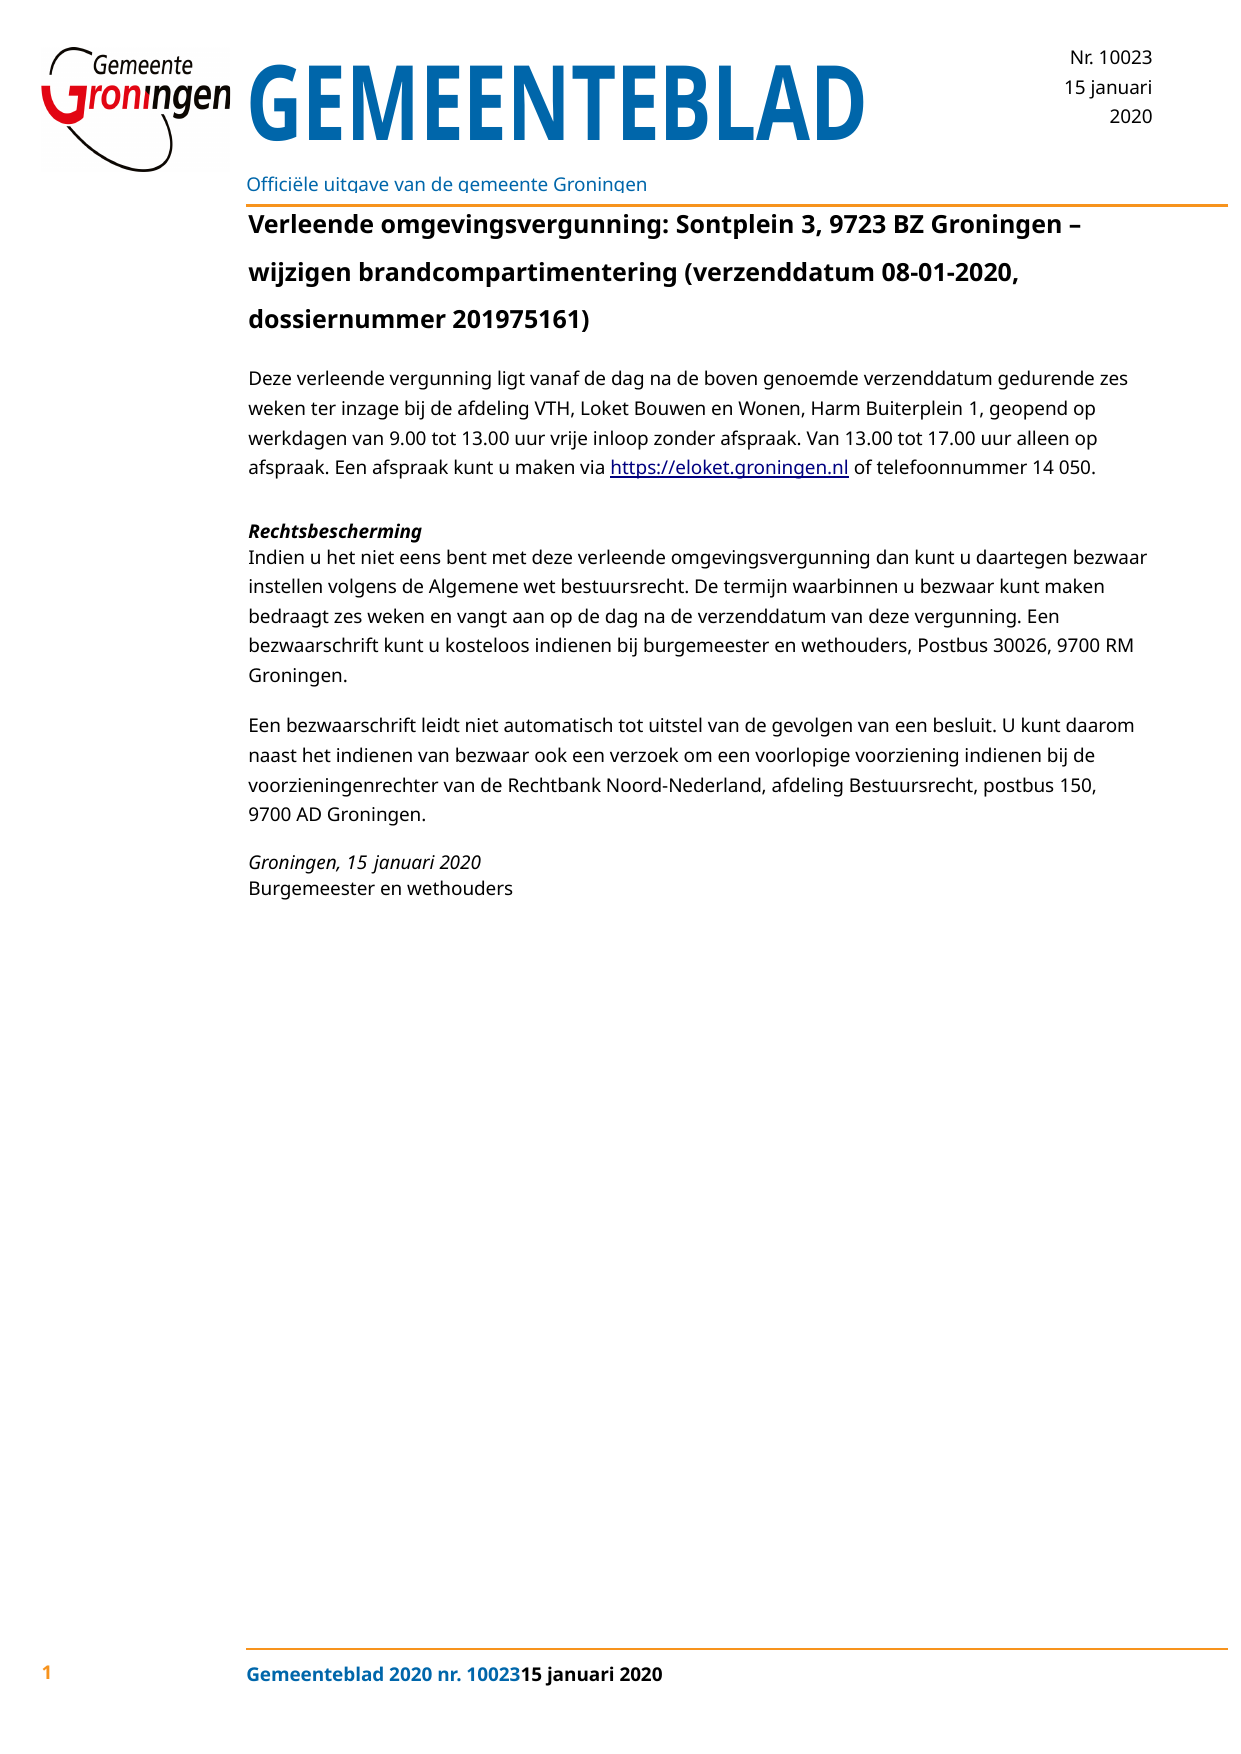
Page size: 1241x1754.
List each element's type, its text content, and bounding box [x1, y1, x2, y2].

text Verleende omgevingsvergunning: Sontplein 3, 9723 BZ Groningen – wijzigen brandcompartimentering (verzenddatum 08-01-2020, dossiernummer 201975161) [248, 207, 1152, 336]
text Groningen, 15 januari 2020 [248, 849, 1152, 875]
text Burgemeester en wethouders [248, 875, 1152, 901]
text Rechtsbescherming [248, 518, 1152, 544]
text Deze verleende vergunning ligt vanaf de dag na de boven genoemde verzenddatum gedurende zes weken ter inzage bij de afdeling VTH, Loket Bouwen en Wonen, Harm Buiterplein 1, geopend op werkdagen van 9.00 tot 13.00 uur vrije inloop zonder afspraak. Van 13.00 tot 17.00 uur alleen op afspraak. Een afspraak kunt u maken via https://eloket.groningen.nl of telefoonnummer 14 050. [248, 366, 1152, 480]
text Indien u het niet eens bent met deze verleende omgevingsvergunning dan kunt u daartegen bezwaar instellen volgens de Algemene wet bestuursrecht. De termijn waarbinnen u bezwaar kunt maken bedraagt zes weken en vangt aan op de dag na de verzenddatum van deze vergunning. Een bezwaarschrift kunt u kosteloos indienen bij burgemeester en wethouders, Postbus 30026, 9700 RM Groningen. [248, 544, 1152, 688]
text Een bezwaarschrift leidt niet automatisch tot uitstel van de gevolgen van een besluit. U kunt daarom naast het indienen van bezwaar ook een verzoek om een voorlopige voorziening indienen bij de voorzieningenrechter van de Rechtbank Noord-Nederland, afdeling Bestuursrecht, postbus 150, 9700 AD Groningen. [248, 713, 1152, 827]
picture [41, 47, 231, 172]
